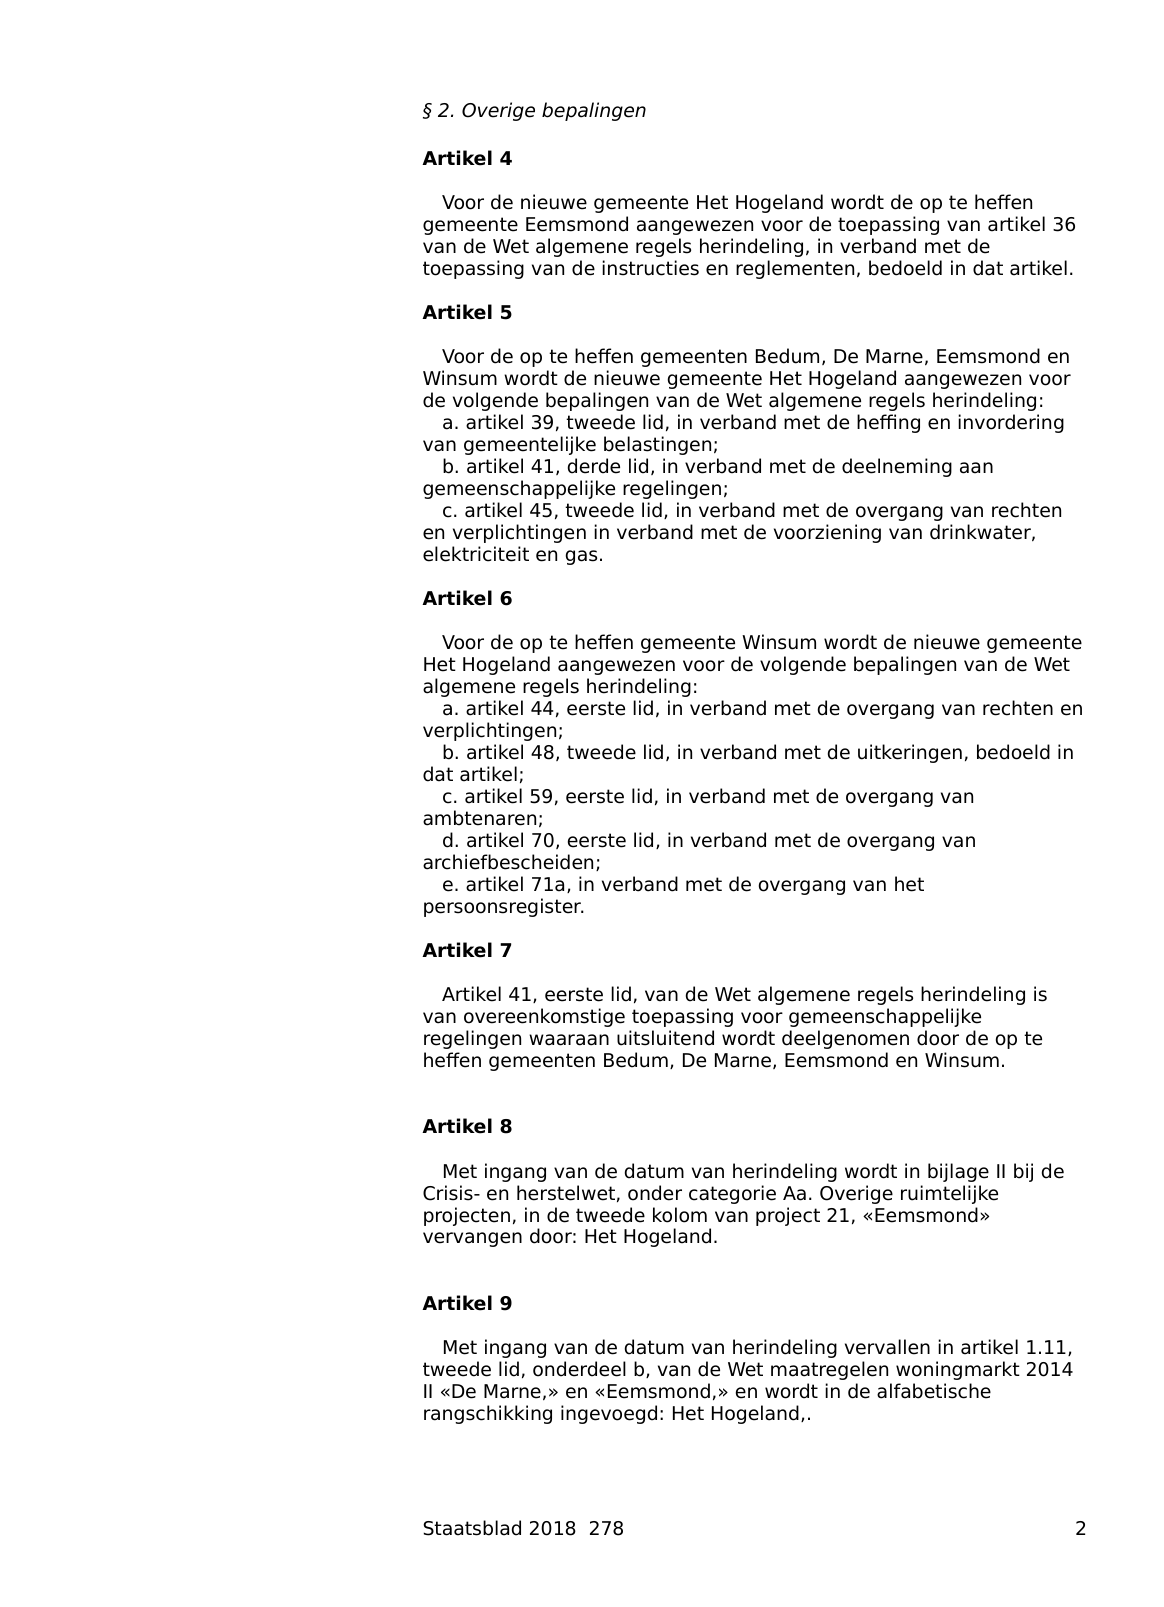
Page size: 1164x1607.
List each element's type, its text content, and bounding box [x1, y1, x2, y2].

subtitle Artikel 6 [422, 588, 1087, 610]
text Met ingang van de datum van herindeling wordt in bijlage II bij de Crisis- en herstelwet, onder categorie Aa. Overige ruimtelijke projecten, in de tweede kolom van project 21, «Eemsmond» vervangen door: Het Hogeland. [422, 1161, 1087, 1248]
text b. artikel 48, tweede lid, in verband met de uitkeringen, bedoeld in dat artikel; [422, 742, 1087, 786]
subtitle Artikel 7 [422, 940, 1087, 962]
text Voor de op te heffen gemeenten Bedum, De Marne, Eemsmond en Winsum wordt de nieuwe gemeente Het Hogeland aangewezen voor de volgende bepalingen van de Wet algemene regels herindeling: [422, 346, 1087, 412]
text Voor de nieuwe gemeente Het Hogeland wordt de op te heffen gemeente Eemsmond aangewezen voor de toepassing van artikel 36 van de Wet algemene regels herindeling, in verband met de toepassing van de instructies en reglementen, bedoeld in dat artikel. [422, 192, 1087, 279]
text Voor de op te heffen gemeente Winsum wordt de nieuwe gemeente Het Hogeland aangewezen voor de volgende bepalingen van de Wet algemene regels herindeling: [422, 632, 1087, 698]
text a. artikel 44, eerste lid, in verband met de overgang van rechten en verplichtingen; [422, 698, 1087, 742]
text a. artikel 39, tweede lid, in verband met de heffing en invordering van gemeentelijke belastingen; [422, 412, 1087, 456]
text b. artikel 41, derde lid, in verband met de deelneming aan gemeenschappelijke regelingen; [422, 456, 1087, 500]
text c. artikel 45, tweede lid, in verband met de overgang van rechten en verplichtingen in verband met de voorziening van drinkwater, elektriciteit en gas. [422, 500, 1087, 566]
text Artikel 41, eerste lid, van de Wet algemene regels herindeling is van overeenkomstige toepassing voor gemeenschappelijke regelingen waaraan uitsluitend wordt deelgenomen door de op te heffen gemeenten Bedum, De Marne, Eemsmond en Winsum. [422, 984, 1087, 1072]
subtitle Artikel 4 [422, 147, 1087, 169]
text Met ingang van de datum van herindeling vervallen in artikel 1.11, tweede lid, onderdeel b, van de Wet maatregelen woningmarkt 2014 II «De Marne,» en «Eemsmond,» en wordt in de alfabetische rangschikking ingevoegd: Het Hogeland,. [422, 1337, 1087, 1425]
subtitle Artikel 8 [422, 1116, 1087, 1138]
subtitle Artikel 9 [422, 1293, 1087, 1315]
subtitle § 2. Overige bepalingen [422, 100, 1087, 122]
subtitle Artikel 5 [422, 302, 1087, 324]
text c. artikel 59, eerste lid, in verband met de overgang van ambtenaren; [422, 786, 1087, 830]
text e. artikel 71a, in verband met de overgang van het persoonsregister. [422, 874, 1087, 918]
text d. artikel 70, eerste lid, in verband met de overgang van archiefbescheiden; [422, 830, 1087, 874]
